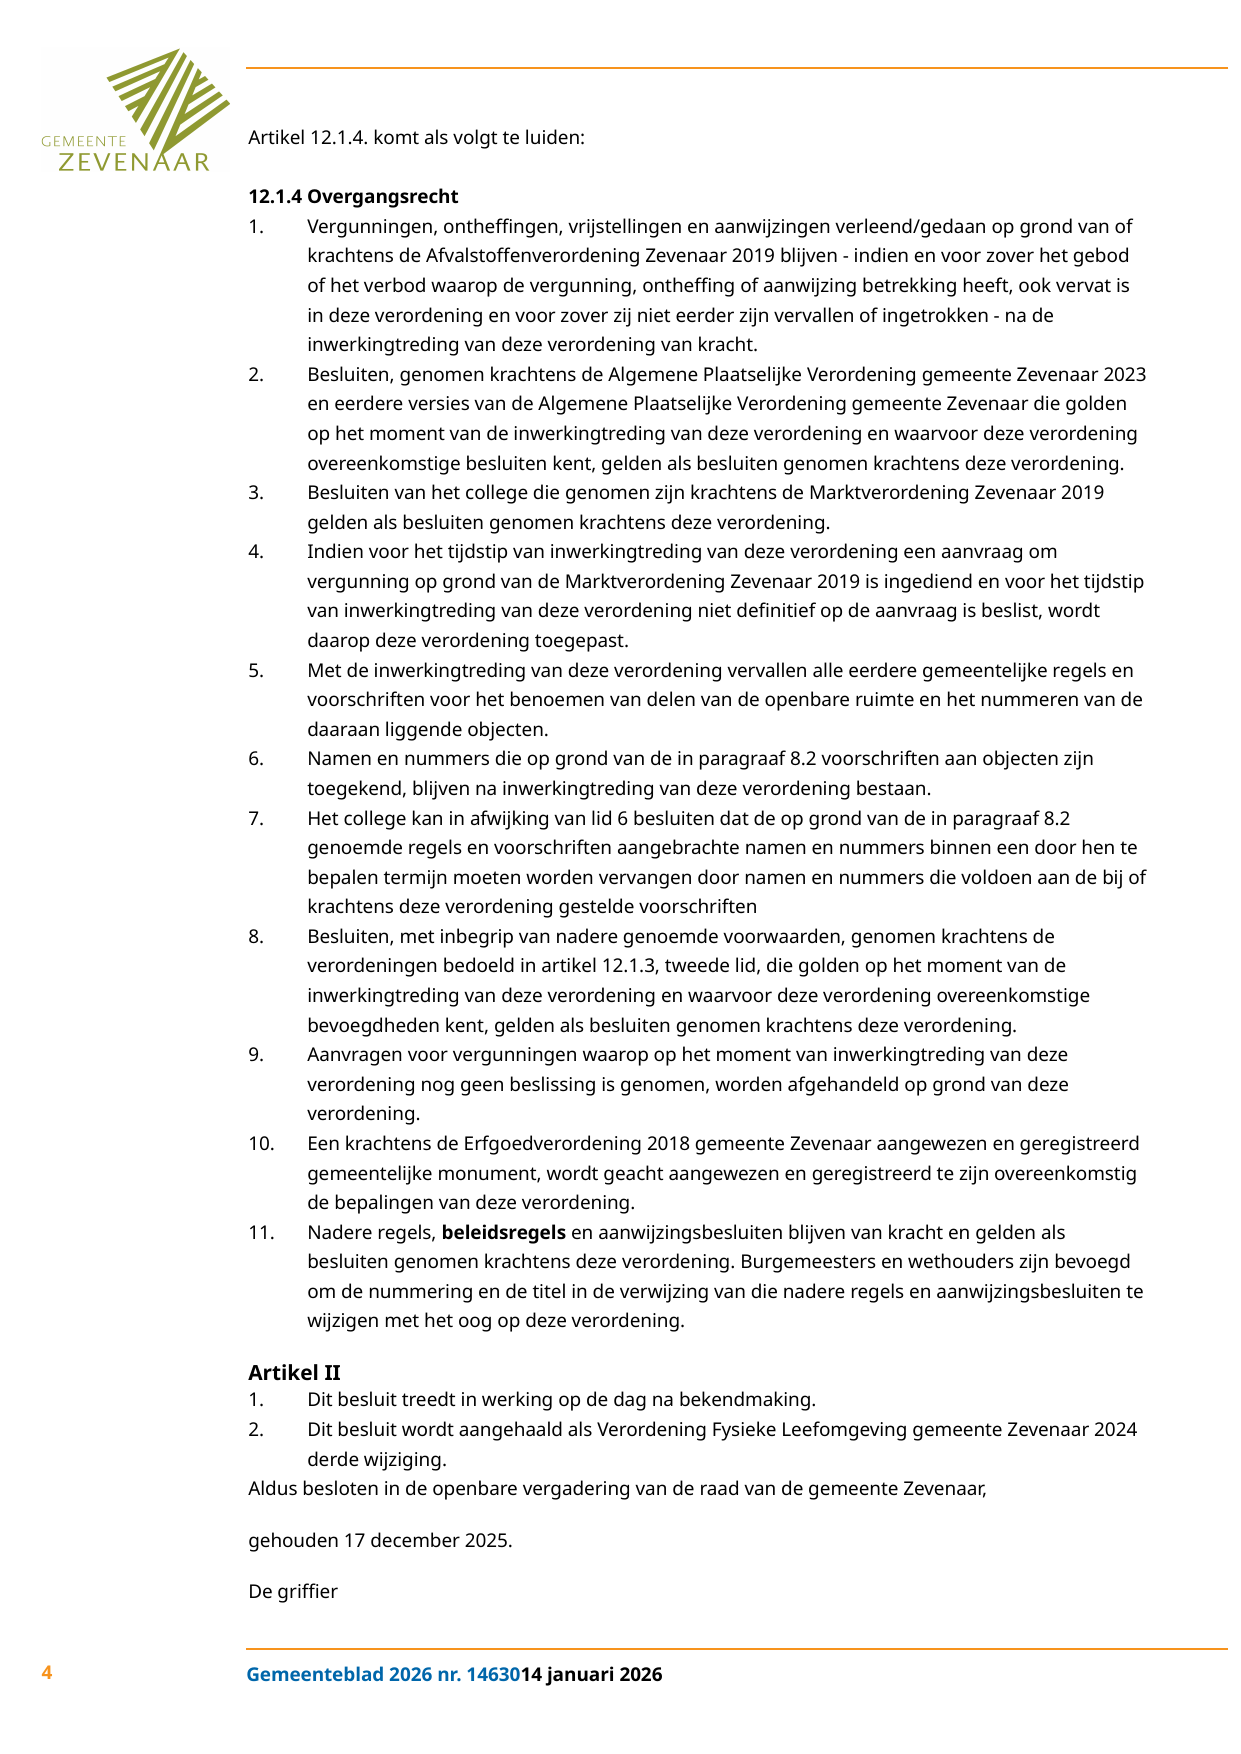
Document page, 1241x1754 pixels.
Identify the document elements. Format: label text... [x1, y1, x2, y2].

list Vergunningen, ontheffingen, vrijstellingen en aanwijzingen verleend/gedaan op grond van of krachtens de Afvalstoffenverordening Zevenaar 2019 blijven - indien en voor zover het gebod of het verbod waarop de vergunning, ontheffing of aanwijzing betrekking heeft, ook vervat is in deze verordening en voor zover zij niet eerder zijn vervallen of ingetrokken - na de inwerkingtreding van deze verordening van kracht. [248, 213, 1152, 357]
text De griffier [248, 1578, 1152, 1604]
text Artikel 12.1.4. komt als volgt te luiden: [248, 124, 1152, 150]
text Aldus besloten in de openbare vergadering van de raad van de gemeente Zevenaar, [248, 1475, 1152, 1501]
list Het college kan in afwijking van lid 6 besluiten dat de op grond van de in paragraaf 8.2 genoemde regels en voorschriften aangebrachte namen en nummers binnen een door hen te bepalen termijn moeten worden vervangen door namen en nummers die voldoen aan de bij of krachtens deze verordening gestelde voorschriften [248, 805, 1152, 919]
list Besluiten, genomen krachtens de Algemene Plaatselijke Verordening gemeente Zevenaar 2023 en eerdere versies van de Algemene Plaatselijke Verordening gemeente Zevenaar die golden op het moment van de inwerkingtreding van deze verordening en waarvoor deze verordening overeenkomstige besluiten kent, gelden als besluiten genomen krachtens deze verordening. [248, 361, 1152, 476]
list Besluiten van het college die genomen zijn krachtens de Marktverordening Zevenaar 2019 gelden als besluiten genomen krachtens deze verordening. [248, 479, 1152, 535]
list Met de inwerkingtreding van deze verordening vervallen alle eerdere gemeentelijke regels en voorschriften voor het benoemen van delen van de openbare ruimte en het nummeren van de daaraan liggende objecten. [248, 657, 1152, 742]
list Namen en nummers die op grond van de in paragraaf 8.2 voorschriften aan objecten zijn toegekend, blijven na inwerkingtreding van deze verordening bestaan. [248, 746, 1152, 801]
list Dit besluit wordt aangehaald als Verordening Fysieke Leefomgeving gemeente Zevenaar 2024 derde wijziging. [248, 1416, 1152, 1471]
list Besluiten, met inbegrip van nadere genoemde voorwaarden, genomen krachtens de verordeningen bedoeld in artikel 12.1.3, tweede lid, die golden op het moment van de inwerkingtreding van deze verordening en waarvoor deze verordening overeenkomstige bevoegdheden kent, gelden als besluiten genomen krachtens deze verordening. [248, 923, 1152, 1038]
list Een krachtens de Erfgoedverordening 2018 gemeente Zevenaar aangewezen en geregistreerd gemeentelijke monument, wordt geacht aangewezen en geregistreerd te zijn overeenkomstig de bepalingen van deze verordening. [248, 1130, 1152, 1215]
list Indien voor het tijdstip van inwerkingtreding van deze verordening een aanvraag om vergunning op grond van de Marktverordening Zevenaar 2019 is ingediend en voor het tijdstip van inwerkingtreding van deze verordening niet definitief op de aanvraag is beslist, wordt daarop deze verordening toegepast. [248, 538, 1152, 653]
text 12.1.4 Overgangsrecht [248, 183, 1152, 209]
text Artikel II [248, 1358, 1152, 1387]
list Nadere regels, beleidsregels en aanwijzingsbesluiten blijven van kracht en gelden als besluiten genomen krachtens deze verordening. Burgemeesters en wethouders zijn bevoegd om de nummering en de titel in de verwijzing van die nadere regels en aanwijzingsbesluiten te wijzigen met het oog op deze verordening. [248, 1219, 1152, 1333]
text gehouden 17 december 2025‎‎. [248, 1527, 1152, 1552]
picture [41, 47, 231, 172]
list Dit besluit treedt in werking op de dag na bekendmaking. [248, 1387, 1152, 1412]
list Aanvragen voor vergunningen waarop op het moment van inwerkingtreding van deze verordening nog geen beslissing is genomen, worden afgehandeld op grond van deze verordening. [248, 1041, 1152, 1126]
